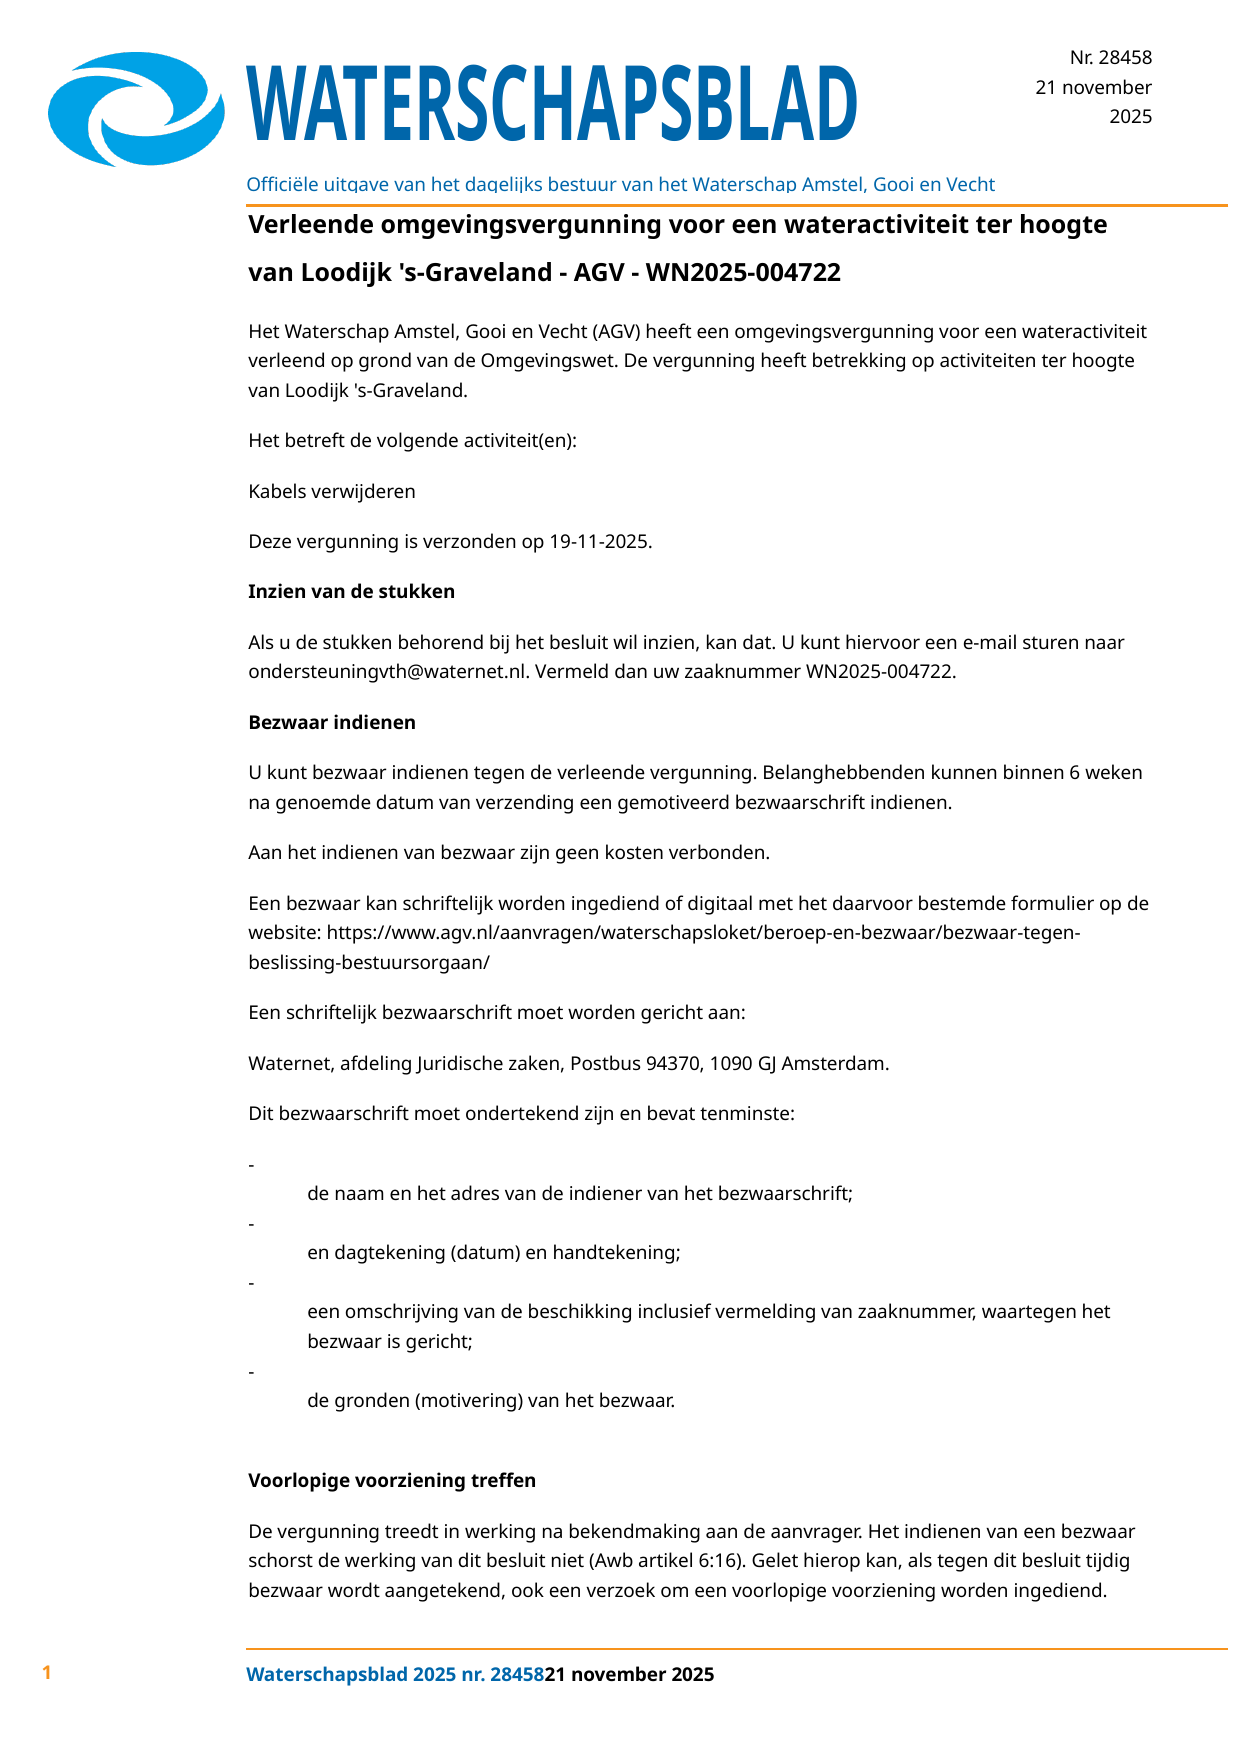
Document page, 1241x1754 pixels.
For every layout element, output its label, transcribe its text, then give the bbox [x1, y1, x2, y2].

text Een schriftelijk bezwaarschrift moet worden gericht aan: [248, 999, 1152, 1025]
text De vergunning treedt in werking na bekendmaking aan de aanvrager. Het indienen van een bezwaar schorst de werking van dit besluit niet (Awb artikel 6:16). Gelet hierop kan, als tegen dit besluit tijdig bezwaar wordt aangetekend, ook een verzoek om een voorlopige voorziening worden ingediend. [248, 1518, 1152, 1603]
text Inzien van de stukken [248, 579, 1152, 604]
list een omschrijving van de beschikking inclusief vermelding van zaaknummer, waartegen het bezwaar is gericht; [248, 1299, 1152, 1354]
text Verleende omgevingsvergunning voor een wateractiviteit ter hoogte van Loodijk 's-Graveland - AGV - WN2025-004722 [248, 207, 1152, 288]
text Een bezwaar kan schriftelijk worden ingediend of digitaal met het daarvoor bestemde formulier op de website: https://www.agv.nl/aanvragen/waterschapsloket/beroep-en-bezwaar/bezwaar-tegen-beslissing-bestuursorgaan/ [248, 890, 1152, 975]
picture [41, 47, 231, 172]
text Voorlopige voorziening treffen [248, 1467, 1152, 1493]
text Waternet, afdeling Juridische zaken, Postbus 94370, 1090 GJ Amsterdam. [248, 1050, 1152, 1076]
text Deze vergunning is verzonden op 19-11-2025. [248, 528, 1152, 554]
text Kabels verwijderen [248, 478, 1152, 504]
text Bezwaar indienen [248, 709, 1152, 735]
text Het betreft de volgende activiteit(en): [248, 427, 1152, 453]
list de gronden (motivering) van het bezwaar. [248, 1387, 1152, 1413]
text Dit bezwaarschrift moet ondertekend zijn en bevat tenminste: [248, 1100, 1152, 1126]
text Aan het indienen van bezwaar zijn geen kosten verbonden. [248, 839, 1152, 865]
list en dagtekening (datum) en handtekening; [248, 1239, 1152, 1265]
text Als u de stukken behorend bij het besluit wil inzien, kan dat. U kunt hiervoor een e-mail sturen naar ondersteuningvth@waternet.nl. Vermeld dan uw zaaknummer WN2025-004722. [248, 629, 1152, 684]
list de naam en het adres van de indiener van het bezwaarschrift; [248, 1180, 1152, 1206]
text Het Waterschap Amstel, Gooi en Vecht (AGV) heeft een omgevingsvergunning voor een wateractiviteit verleend op grond van de Omgevingswet. De vergunning heeft betrekking op activiteiten ter hoogte van Loodijk 's-Graveland. [248, 318, 1152, 403]
text U kunt bezwaar indienen tegen de verleende vergunning. Belanghebbenden kunnen binnen 6 weken na genoemde datum van verzending een gemotiveerd bezwaarschrift indienen. [248, 759, 1152, 815]
